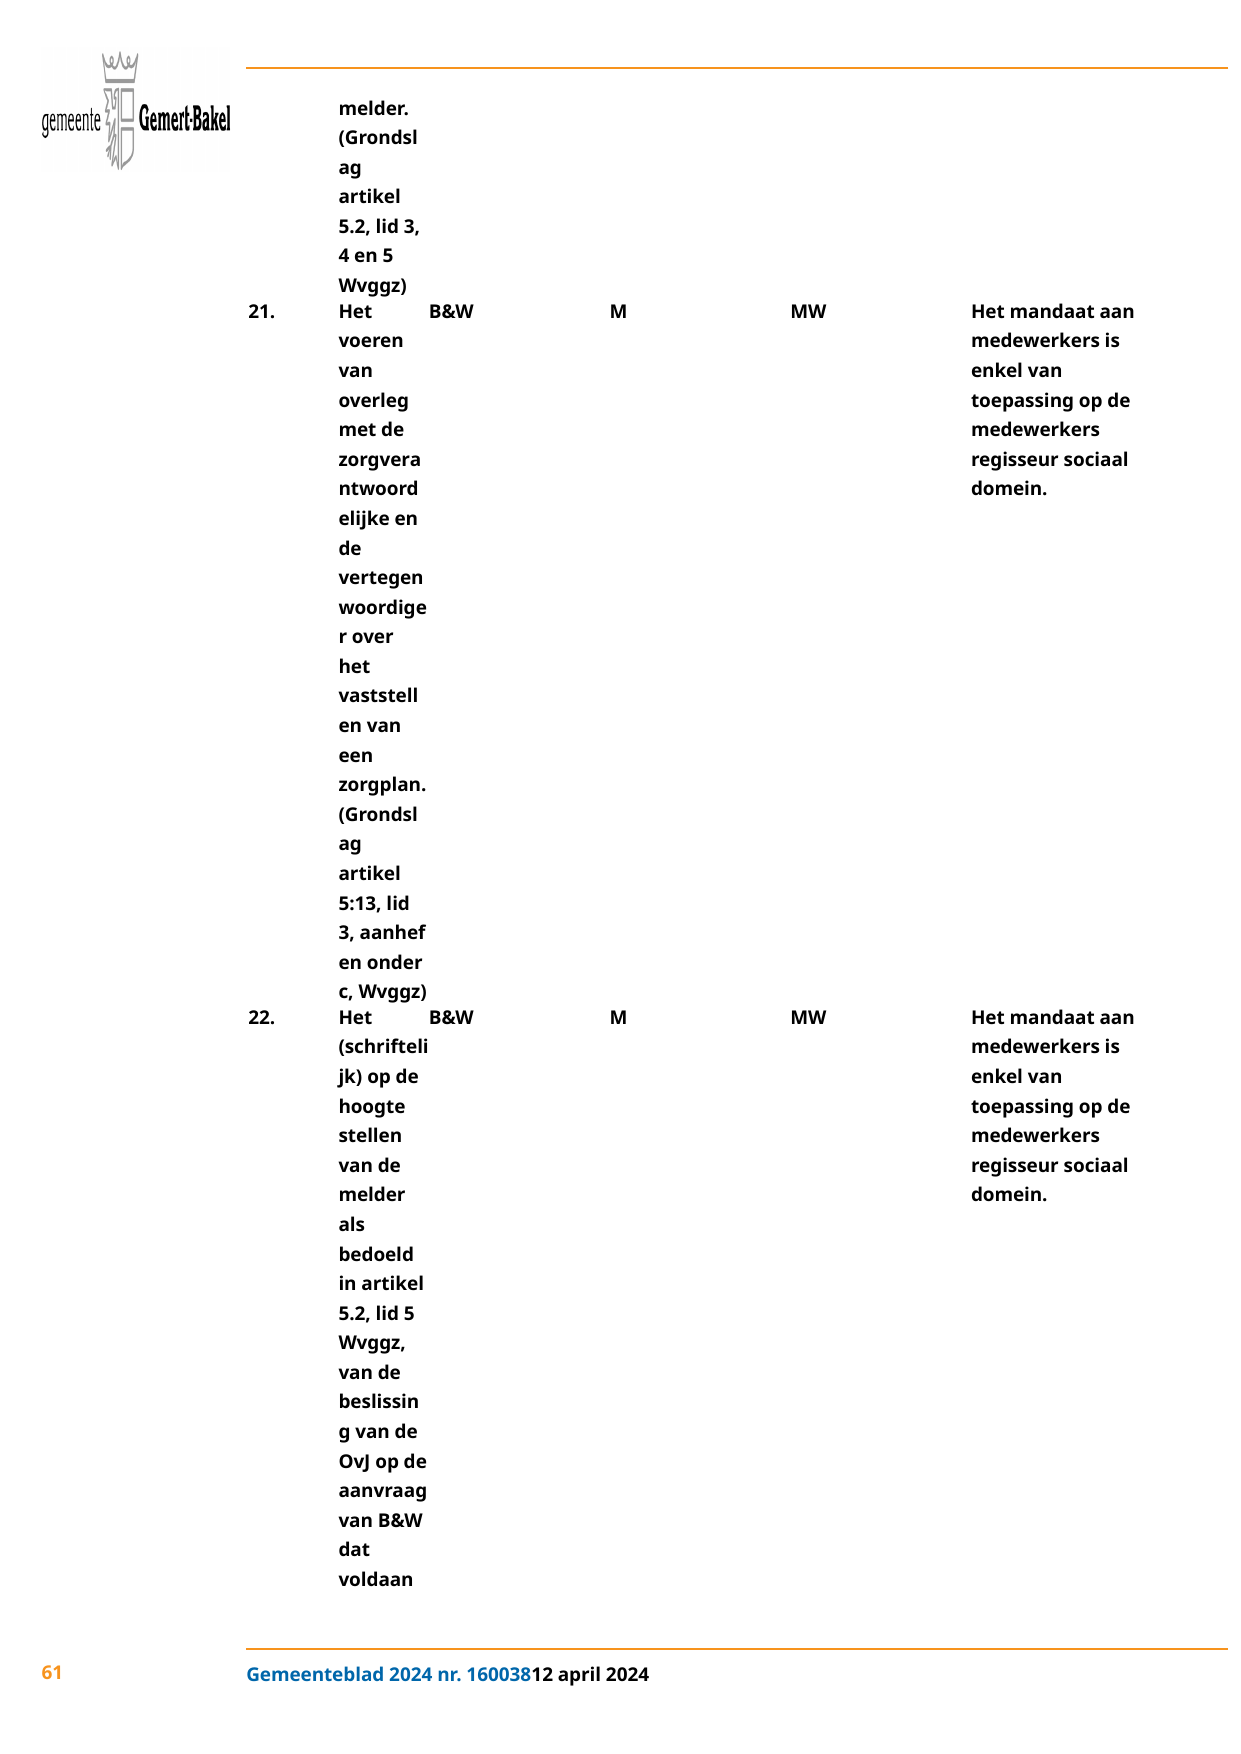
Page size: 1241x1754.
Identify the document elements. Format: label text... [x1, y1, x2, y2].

table_cell melder. (Grondslag artikel 5.2, lid 3, 4 en 5 Wvggz) [338, 95, 429, 298]
table_cell Het (schriftelijk) op de hoogte stellen van de melder als bedoeld in artikel 5.2, lid 5 Wvggz, van de beslissing van de OvJ op de aanvraag van B&W dat voldaan [338, 1004, 429, 1592]
table_cell B&W [429, 298, 519, 1004]
table_cell [248, 95, 338, 298]
table_cell [881, 1004, 971, 1592]
table_cell 22. [248, 1004, 338, 1592]
table_cell Het mandaat aan medewerkers is enkel van toepassing op de medewerkers regisseur sociaal domein. [971, 1004, 1152, 1592]
table_cell MW [790, 1004, 881, 1592]
table_cell [519, 95, 609, 298]
table_cell [700, 95, 790, 298]
table_cell [519, 1004, 609, 1592]
table_cell [700, 1004, 790, 1592]
table_cell [609, 95, 700, 298]
table_cell [429, 95, 519, 298]
table_cell [881, 298, 971, 1004]
table_cell M [609, 1004, 700, 1592]
table_cell [971, 95, 1152, 298]
table_cell [881, 95, 971, 298]
table_cell [700, 298, 790, 1004]
table_cell M [609, 298, 700, 1004]
table_cell Het mandaat aan medewerkers is enkel van toepassing op de medewerkers regisseur sociaal domein. [971, 298, 1152, 1004]
table_cell Het voeren van overleg met de zorgverantwoordelijke en de vertegenwoordiger over het vaststellen van een zorgplan. (Grondslag artikel 5:13, lid 3, aanhef en onder c, Wvggz) [338, 298, 429, 1004]
table_cell 21. [248, 298, 338, 1004]
table_cell [790, 95, 881, 298]
picture [41, 47, 231, 172]
table_cell B&W [429, 1004, 519, 1592]
table_cell MW [790, 298, 881, 1004]
table_cell [519, 298, 609, 1004]
